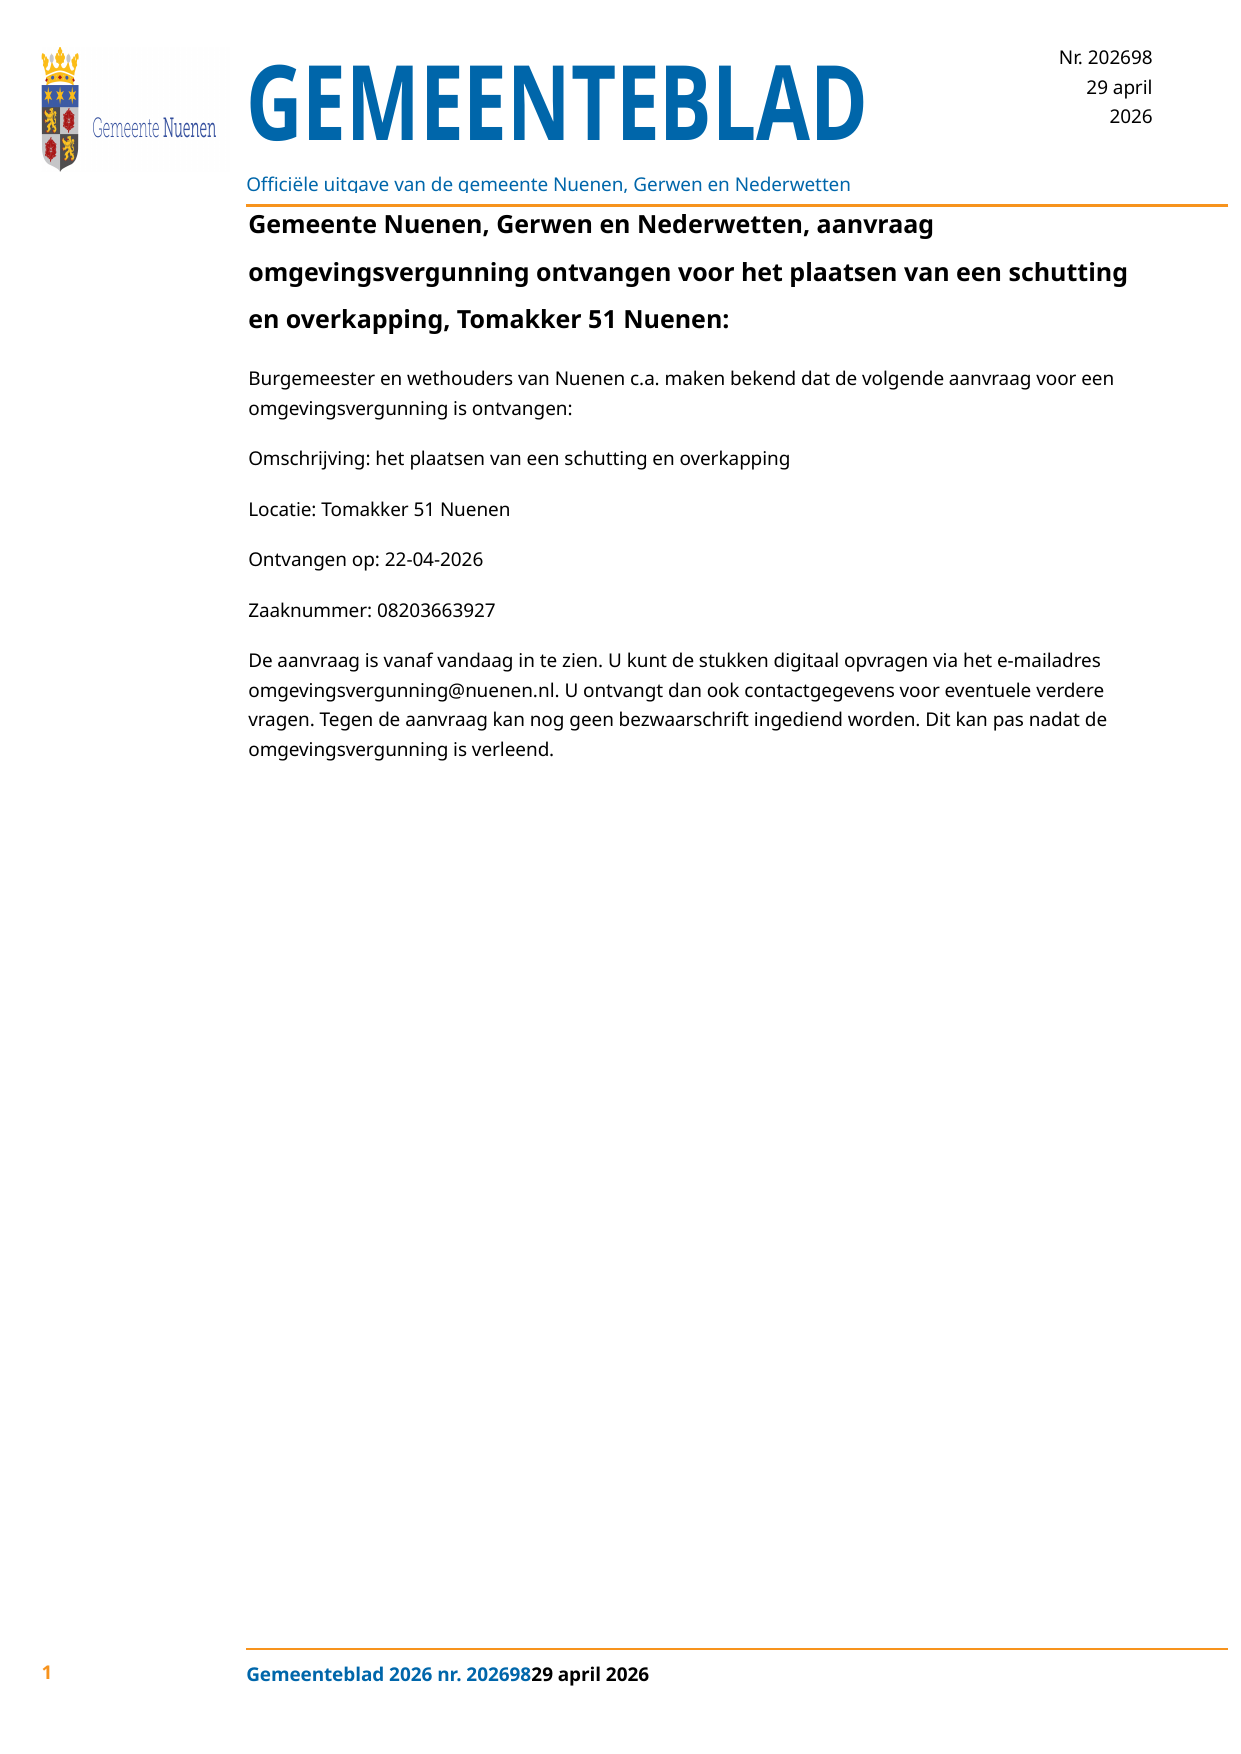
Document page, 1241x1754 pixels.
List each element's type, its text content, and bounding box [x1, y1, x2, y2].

picture [41, 47, 231, 172]
text Omschrijving: het plaatsen van een schutting en overkapping [248, 446, 1152, 471]
text Burgemeester en wethouders van Nuenen c.a. maken bekend dat de volgende aanvraag voor een omgevingsvergunning is ontvangen: [248, 366, 1152, 421]
text Locatie: Tomakker 51 Nuenen [248, 496, 1152, 522]
text Ontvangen op: 22-04-2026 [248, 546, 1152, 572]
text Gemeente Nuenen, Gerwen en Nederwetten, aanvraag omgevingsvergunning ontvangen voor het plaatsen van een schutting en overkapping, Tomakker 51 Nuenen: [248, 207, 1152, 336]
text De aanvraag is vanaf vandaag in te zien. U kunt de stukken digitaal opvragen via het e-mailadres omgevingsvergunning@nuenen.nl. U ontvangt dan ook contactgegevens voor eventuele verdere vragen. Tegen de aanvraag kan nog geen bezwaarschrift ingediend worden. Dit kan pas nadat de omgevingsvergunning is verleend. [248, 647, 1152, 762]
text Zaaknummer: 08203663927 [248, 597, 1152, 622]
